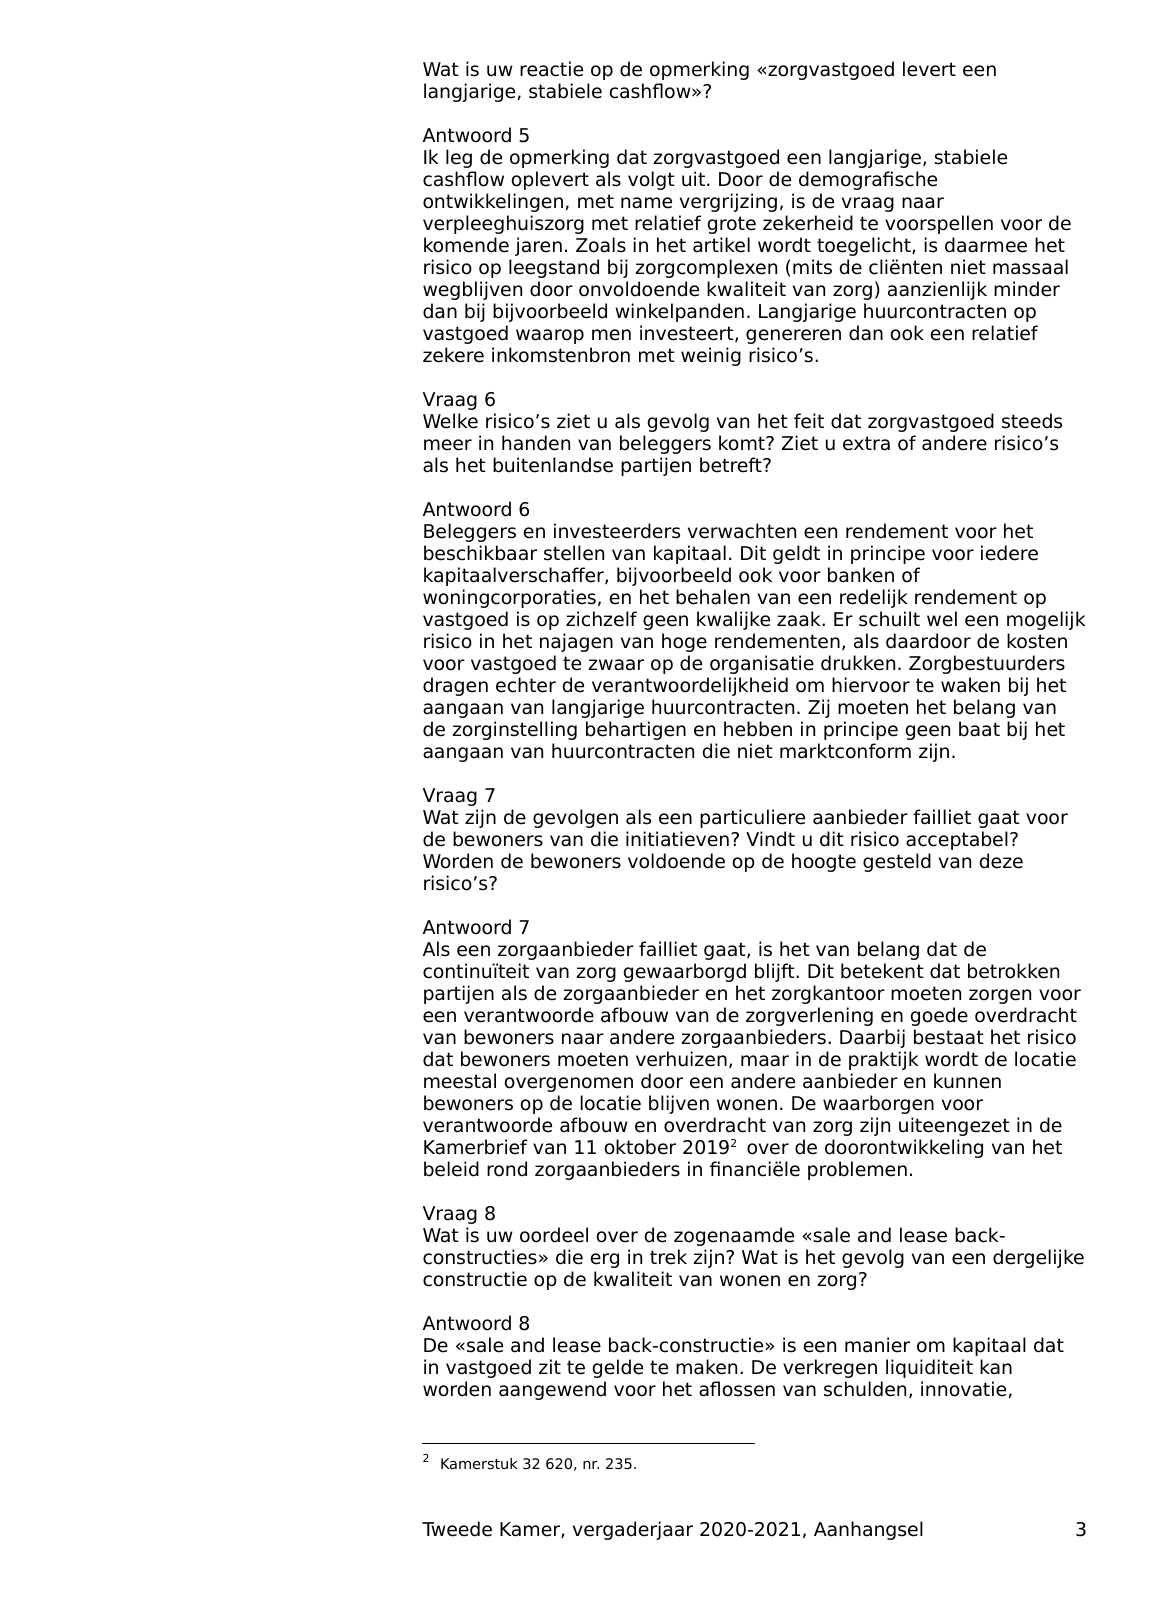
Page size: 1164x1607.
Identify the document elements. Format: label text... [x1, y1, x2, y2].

text Wat is uw oordeel over de zogenaamde «sale and lease back-constructies» die erg in trek zijn? Wat is het gevolg van een dergelijke constructie op de kwaliteit van wonen en zorg? [422, 1225, 1087, 1291]
text Vraag 7 [422, 785, 1087, 807]
text Antwoord 6 [422, 499, 1087, 521]
text Wat is uw reactie op de opmerking «zorgvastgoed levert een langjarige, stabiele cashflow»? [422, 59, 1087, 103]
text Ik leg de opmerking dat zorgvastgoed een langjarige, stabiele cashflow oplevert als volgt uit. Door de demografische ontwikkelingen, met name vergrijzing, is de vraag naar verpleeghuiszorg met relatief grote zekerheid te voorspellen voor de komende jaren. Zoals in het artikel wordt toegelicht, is daarmee het risico op leegstand bij zorgcomplexen (mits de cliënten niet massaal wegblijven door onvoldoende kwaliteit van zorg) aanzienlijk minder dan bij bijvoorbeeld winkelpanden. Langjarige huurcontracten op vastgoed waarop men investeert, genereren dan ook een relatief zekere inkomstenbron met weinig risico’s. [422, 147, 1087, 367]
text Vraag 8 [422, 1203, 1087, 1225]
text Vraag 6 [422, 389, 1087, 411]
text Wat zijn de gevolgen als een particuliere aanbieder failliet gaat voor de bewoners van die initiatieven? Vindt u dit risico acceptabel? Worden de bewoners voldoende op de hoogte gesteld van deze risico’s? [422, 807, 1087, 895]
text Antwoord 8 [422, 1313, 1087, 1335]
text Welke risico’s ziet u als gevolg van het feit dat zorgvastgoed steeds meer in handen van beleggers komt? Ziet u extra of andere risico’s als het buitenlandse partijen betreft? [422, 411, 1087, 477]
text De «sale and lease back-constructie» is een manier om kapitaal dat in vastgoed zit te gelde te maken. De verkregen liquiditeit kan worden aangewend voor het aflossen van schulden, innovatie, [422, 1335, 1087, 1401]
text Als een zorgaanbieder failliet gaat, is het van belang dat de continuïteit van zorg gewaarborgd blijft. Dit betekent dat betrokken partijen als de zorgaanbieder en het zorgkantoor moeten zorgen voor een verantwoorde afbouw van de zorgverlening en goede overdracht van bewoners naar andere zorgaanbieders. Daarbij bestaat het risico dat bewoners moeten verhuizen, maar in de praktijk wordt de locatie meestal overgenomen door een andere aanbieder en kunnen bewoners op de locatie blijven wonen. De waarborgen voor verantwoorde afbouw en overdracht van zorg zijn uiteengezet in de Kamerbrief van 11 oktober 2019 over de doorontwikkeling van het beleid rond zorgaanbieders in financiële problemen. [422, 939, 1087, 1181]
text Beleggers en investeerders verwachten een rendement voor het beschikbaar stellen van kapitaal. Dit geldt in principe voor iedere kapitaalverschaffer, bijvoorbeeld ook voor banken of woningcorporaties, en het behalen van een redelijk rendement op vastgoed is op zichzelf geen kwalijke zaak. Er schuilt wel een mogelijk risico in het najagen van hoge rendementen, als daardoor de kosten voor vastgoed te zwaar op de organisatie drukken. Zorgbestuurders dragen echter de verantwoordelijkheid om hiervoor te waken bij het aangaan van langjarige huurcontracten. Zij moeten het belang van de zorginstelling behartigen en hebben in principe geen baat bij het aangaan van huurcontracten die niet marktconform zijn. [422, 521, 1087, 763]
text Antwoord 7 [422, 917, 1087, 939]
text Kamerstuk 32 620, nr. 235. [422, 1452, 1087, 1474]
text Antwoord 5 [422, 125, 1087, 147]
